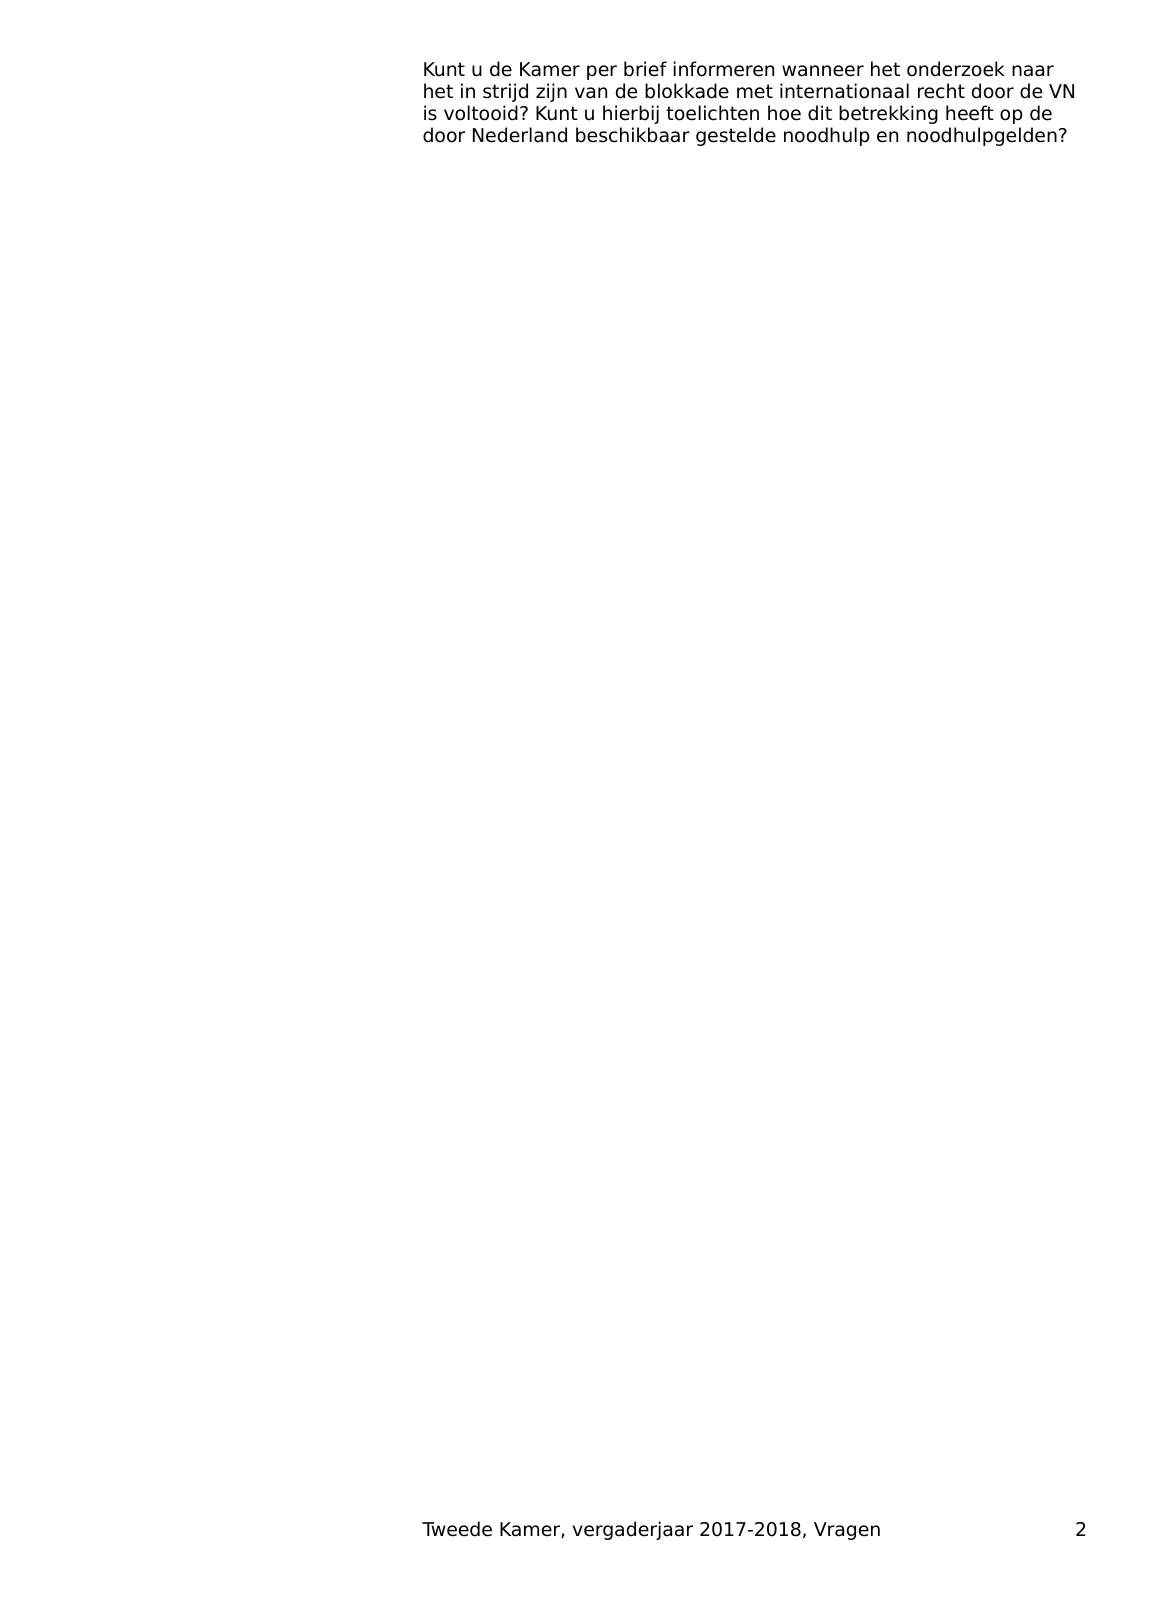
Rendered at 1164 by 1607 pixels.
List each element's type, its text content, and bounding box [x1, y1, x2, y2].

text Kunt u de Kamer per brief informeren wanneer het onderzoek naar het in strijd zijn van de blokkade met internationaal recht door de VN is voltooid? Kunt u hierbij toelichten hoe dit betrekking heeft op de door Nederland beschikbaar gestelde noodhulp en noodhulpgelden? [422, 59, 1087, 147]
